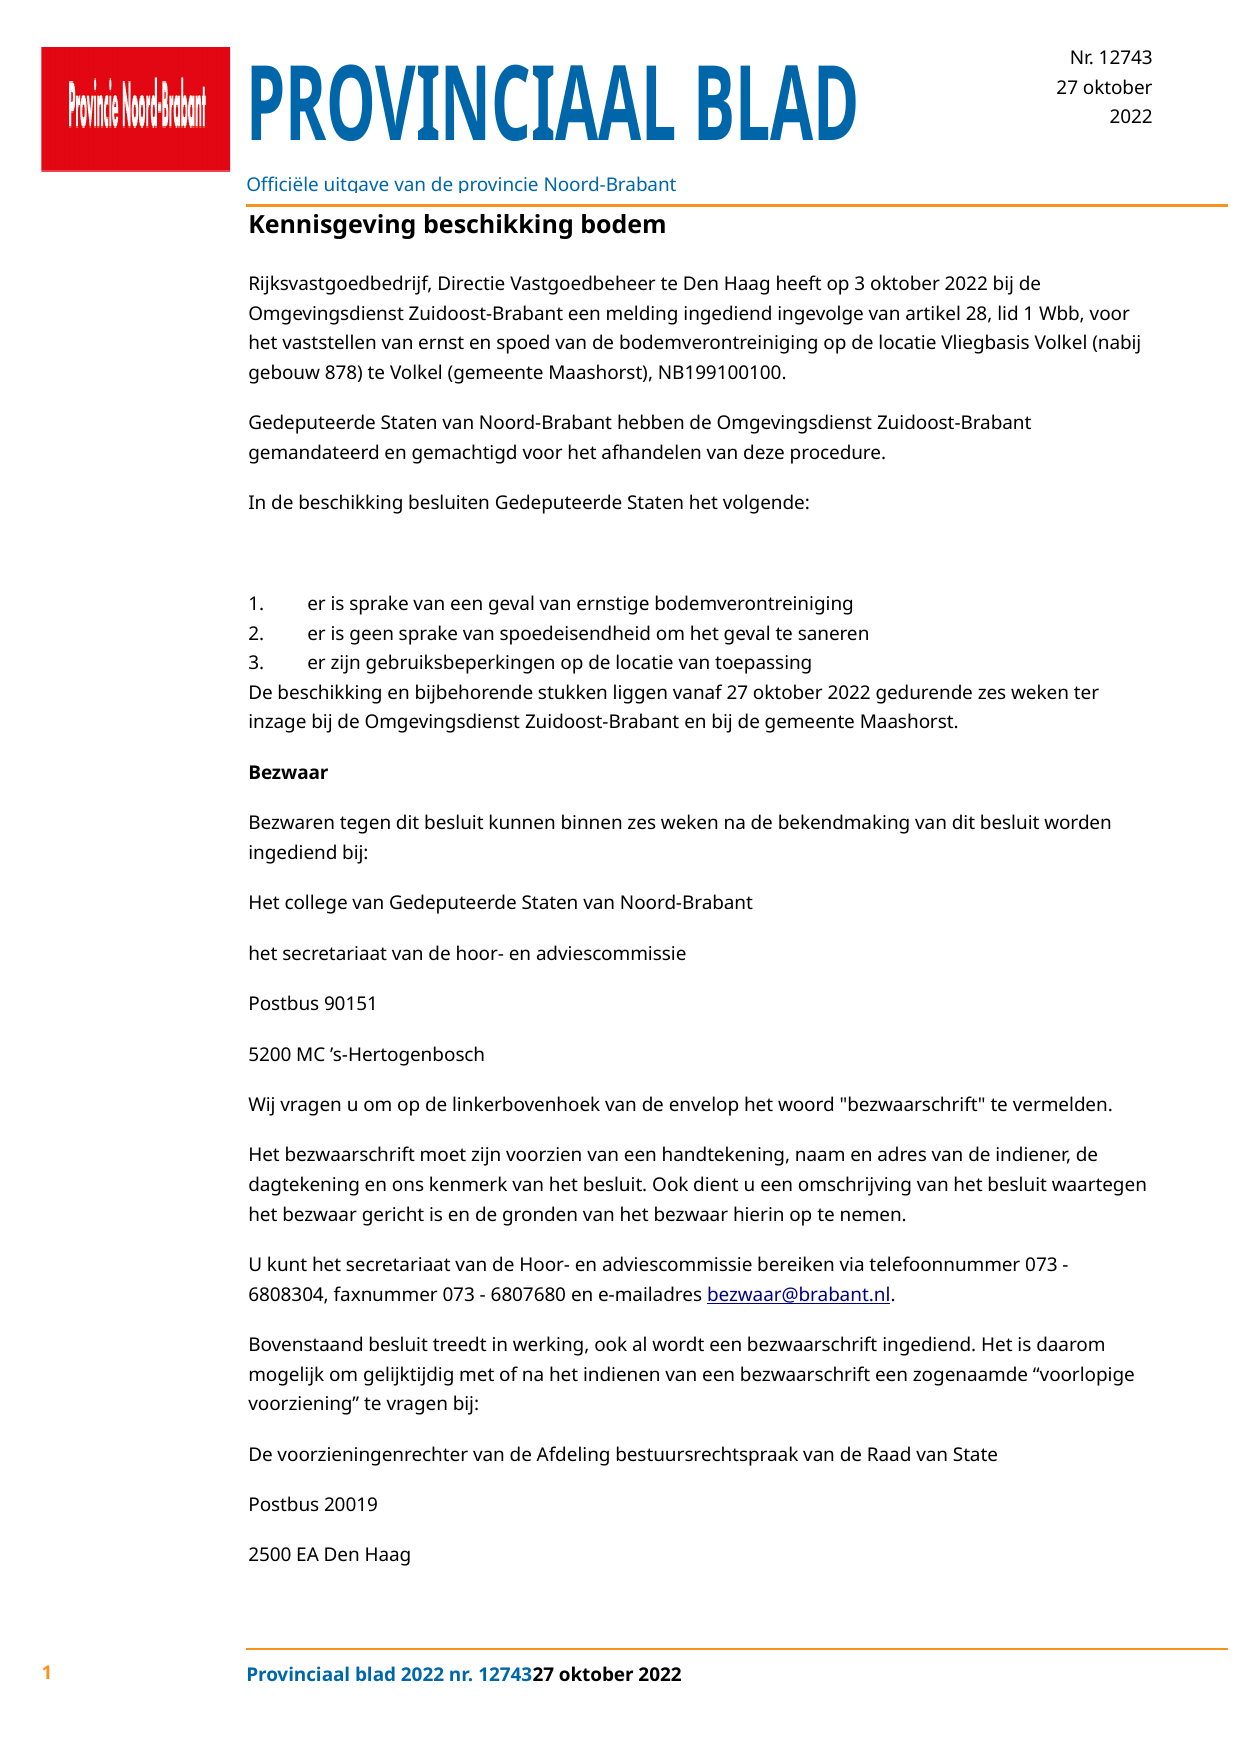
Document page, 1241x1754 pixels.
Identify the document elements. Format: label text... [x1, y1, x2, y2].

text Het bezwaarschrift moet zijn voorzien van een handtekening, naam en adres van de indiener, de dagtekening en ons kenmerk van het besluit. Ook dient u een omschrijving van het besluit waartegen het bezwaar gericht is en de gronden van het bezwaar hierin op te nemen. [248, 1142, 1152, 1226]
text De beschikking en bijbehorende stukken liggen vanaf 27 oktober 2022 gedurende zes weken ter inzage bij de Omgevingsdienst Zuidoost-Brabant en bij de gemeente Maashorst. [248, 679, 1152, 734]
list er zijn gebruiksbeperkingen op de locatie van toepassing [248, 649, 1152, 675]
text Bezwaar [248, 759, 1152, 785]
text Postbus 20019 [248, 1491, 1152, 1517]
text Wij vragen u om op de linkerbovenhoek van de envelop het woord "bezwaarschrift" te vermelden. [248, 1091, 1152, 1117]
text Postbus 90151 [248, 990, 1152, 1016]
text De voorzieningenrechter van de Afdeling bestuursrechtspraak van de Raad van State [248, 1441, 1152, 1466]
text 5200 MC ’s-Hertogenbosch [248, 1041, 1152, 1066]
list er is geen sprake van spoedeisendheid om het geval te saneren [248, 620, 1152, 646]
text Kennisgeving beschikking bodem [248, 207, 1152, 241]
text Het college van Gedeputeerde Staten van Noord-Brabant [248, 889, 1152, 915]
text In de beschikking besluiten Gedeputeerde Staten het volgende: [248, 489, 1152, 515]
list er is sprake van een geval van ernstige bodemverontreiniging [248, 590, 1152, 616]
text U kunt het secretariaat van de Hoor- en adviescommissie bereiken via telefoonnummer 073 - 6808304, faxnummer 073 - 6807680 en e-mailadres bezwaar@brabant.nl. [248, 1251, 1152, 1306]
text 2500 EA Den Haag [248, 1542, 1152, 1567]
text het secretariaat van de hoor- en adviescommissie [248, 940, 1152, 966]
text Bezwaren tegen dit besluit kunnen binnen zes weken na de bekendmaking van dit besluit worden ingediend bij: [248, 809, 1152, 865]
text Bovenstaand besluit treedt in werking, ook al wordt een bezwaarschrift ingediend. Het is daarom mogelijk om gelijktijdig met of na het indienen van een bezwaarschrift een zogenaamde “voorlopige voorziening” te vragen bij: [248, 1331, 1152, 1416]
picture [41, 47, 231, 172]
text Rijksvastgoedbedrijf, Directie Vastgoedbeheer te Den Haag heeft op 3 oktober 2022 bij de Omgevingsdienst Zuidoost-Brabant een melding ingediend ingevolge van artikel 28, lid 1 Wbb, voor het vaststellen van ernst en spoed van de bodemverontreiniging op de locatie Vliegbasis Volkel (nabij gebouw 878) te Volkel (gemeente Maashorst), NB199100100. [248, 270, 1152, 385]
text Gedeputeerde Staten van Noord-Brabant hebben de Omgevingsdienst Zuidoost-Brabant gemandateerd en gemachtigd voor het afhandelen van deze procedure. [248, 409, 1152, 465]
